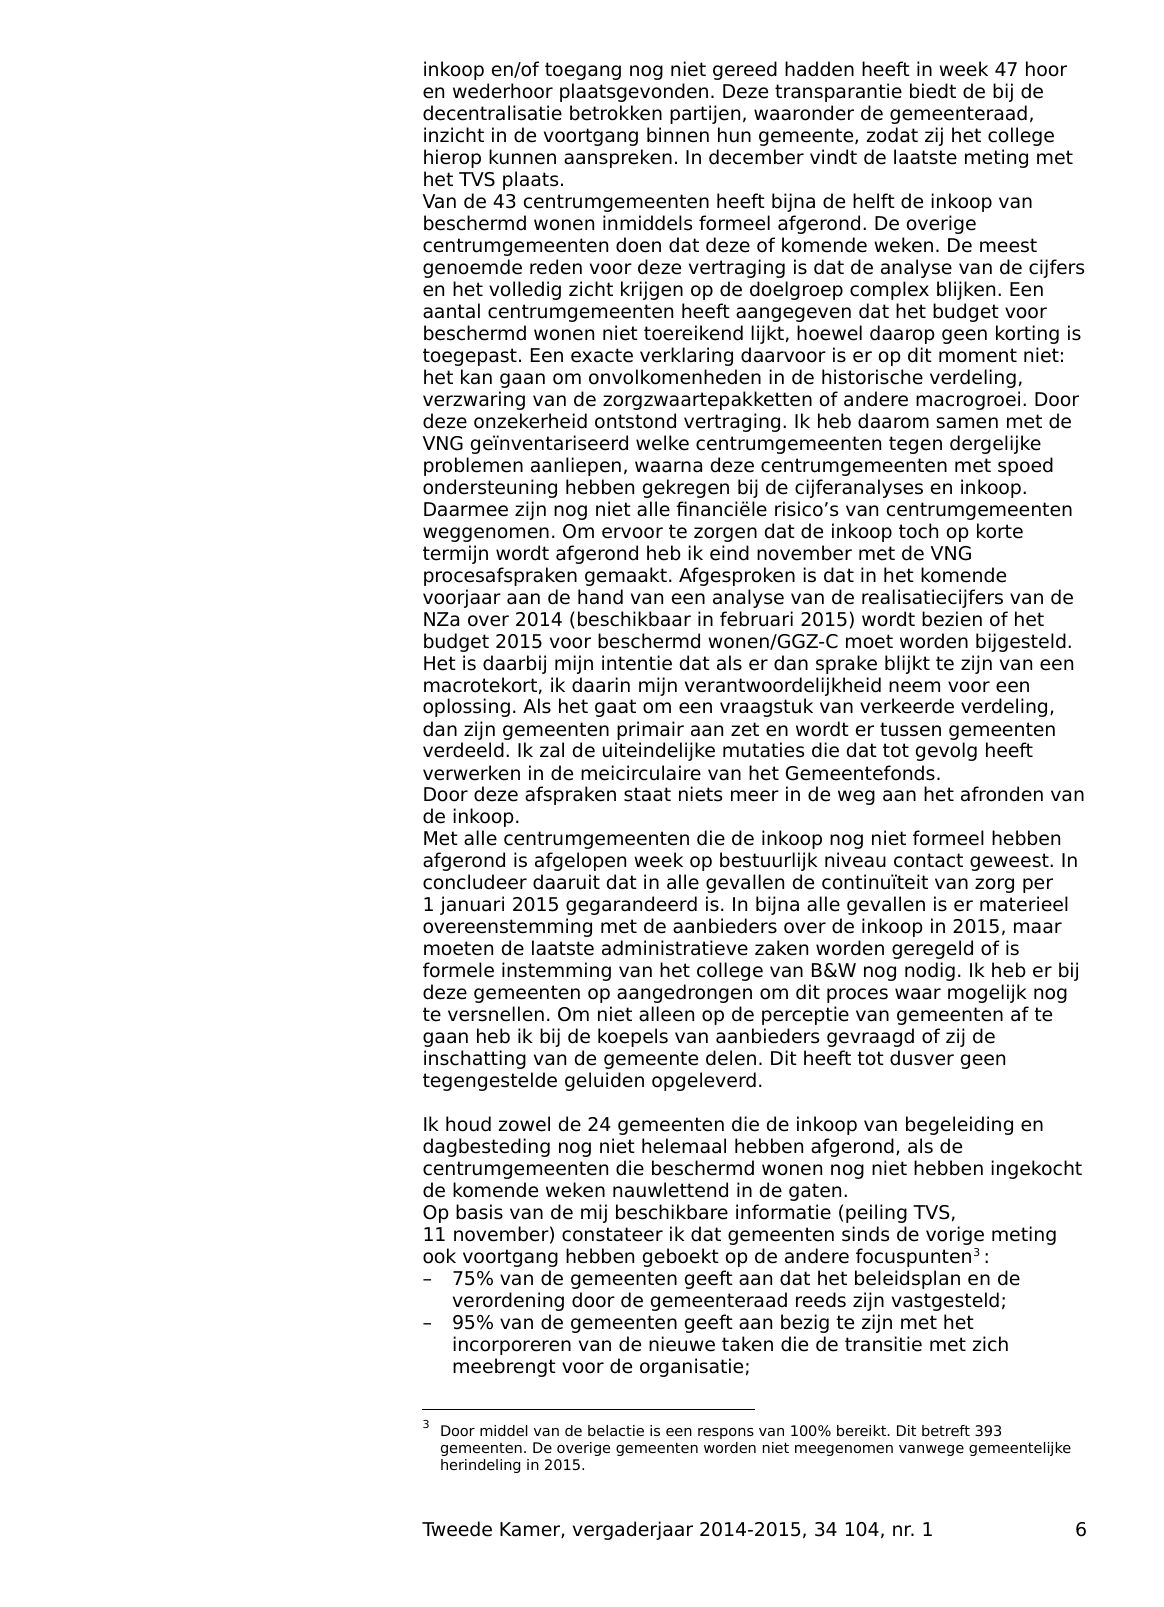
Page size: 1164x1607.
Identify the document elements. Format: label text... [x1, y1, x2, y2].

text Ik houd zowel de 24 gemeenten die de inkoop van begeleiding en dagbesteding nog niet helemaal hebben afgerond, als de centrumgemeenten die beschermd wonen nog niet hebben ingekocht de komende weken nauwlettend in de gaten. [422, 1114, 1087, 1202]
text Van de 43 centrumgemeenten heeft bijna de helft de inkoop van beschermd wonen inmiddels formeel afgerond. De overige centrumgemeenten doen dat deze of komende weken. De meest genoemde reden voor deze vertraging is dat de analyse van de cijfers en het volledig zicht krijgen op de doelgroep complex blijken. Een aantal centrumgemeenten heeft aangegeven dat het budget voor beschermd wonen niet toereikend lijkt, hoewel daarop geen korting is toegepast. Een exacte verklaring daarvoor is er op dit moment niet: het kan gaan om onvolkomenheden in de historische verdeling, verzwaring van de zorgzwaartepakketten of andere macrogroei. Door deze onzekerheid ontstond vertraging. Ik heb daarom samen met de VNG geïnventariseerd welke centrumgemeenten tegen dergelijke problemen aanliepen, waarna deze centrumgemeenten met spoed ondersteuning hebben gekregen bij de cijferanalyses en inkoop. Daarmee zijn nog niet alle financiële risico’s van centrumgemeenten weggenomen. Om ervoor te zorgen dat de inkoop toch op korte termijn wordt afgerond heb ik eind november met de VNG procesafspraken gemaakt. Afgesproken is dat in het komende voorjaar aan de hand van een analyse van de realisatiecijfers van de NZa over 2014 (beschikbaar in februari 2015) wordt bezien of het budget 2015 voor beschermd wonen/GGZ-C moet worden bijgesteld. Het is daarbij mijn intentie dat als er dan sprake blijkt te zijn van een macrotekort, ik daarin mijn verantwoordelijkheid neem voor een oplossing. Als het gaat om een vraagstuk van verkeerde verdeling, dan zijn gemeenten primair aan zet en wordt er tussen gemeenten verdeeld. Ik zal de uiteindelijke mutaties die dat tot gevolg heeft verwerken in de meicirculaire van het Gemeentefonds. [422, 191, 1087, 784]
text – 75% van de gemeenten geeft aan dat het beleidsplan en de verordening door de gemeenteraad reeds zijn vastgesteld; [422, 1268, 1087, 1312]
text – 95% van de gemeenten geeft aan bezig te zijn met het incorporeren van de nieuwe taken die de transitie met zich meebrengt voor de organisatie; [422, 1312, 1087, 1378]
text Door middel van de belactie is een respons van 100% bereikt. Dit betreft 393 gemeenten. De overige gemeenten worden niet meegenomen vanwege gemeentelijke herindeling in 2015. [422, 1418, 1087, 1474]
text Op basis van de mij beschikbare informatie (peiling TVS, 11 november) constateer ik dat gemeenten sinds de vorige meting ook voortgang hebben geboekt op de andere focuspunten: [422, 1202, 1087, 1268]
text inkoop en/of toegang nog niet gereed hadden heeft in week 47 hoor en wederhoor plaatsgevonden. Deze transparantie biedt de bij de decentralisatie betrokken partijen, waaronder de gemeenteraad, inzicht in de voortgang binnen hun gemeente, zodat zij het college hierop kunnen aanspreken. In december vindt de laatste meting met het TVS plaats. [422, 59, 1087, 191]
text Met alle centrumgemeenten die de inkoop nog niet formeel hebben afgerond is afgelopen week op bestuurlijk niveau contact geweest. In concludeer daaruit dat in alle gevallen de continuïteit van zorg per 1 januari 2015 gegarandeerd is. In bijna alle gevallen is er materieel overeenstemming met de aanbieders over de inkoop in 2015, maar moeten de laatste administratieve zaken worden geregeld of is formele instemming van het college van B&W nog nodig. Ik heb er bij deze gemeenten op aangedrongen om dit proces waar mogelijk nog te versnellen. Om niet alleen op de perceptie van gemeenten af te gaan heb ik bij de koepels van aanbieders gevraagd of zij de inschatting van de gemeente delen. Dit heeft tot dusver geen tegengestelde geluiden opgeleverd. [422, 828, 1087, 1092]
text Door deze afspraken staat niets meer in de weg aan het afronden van de inkoop. [422, 784, 1087, 828]
